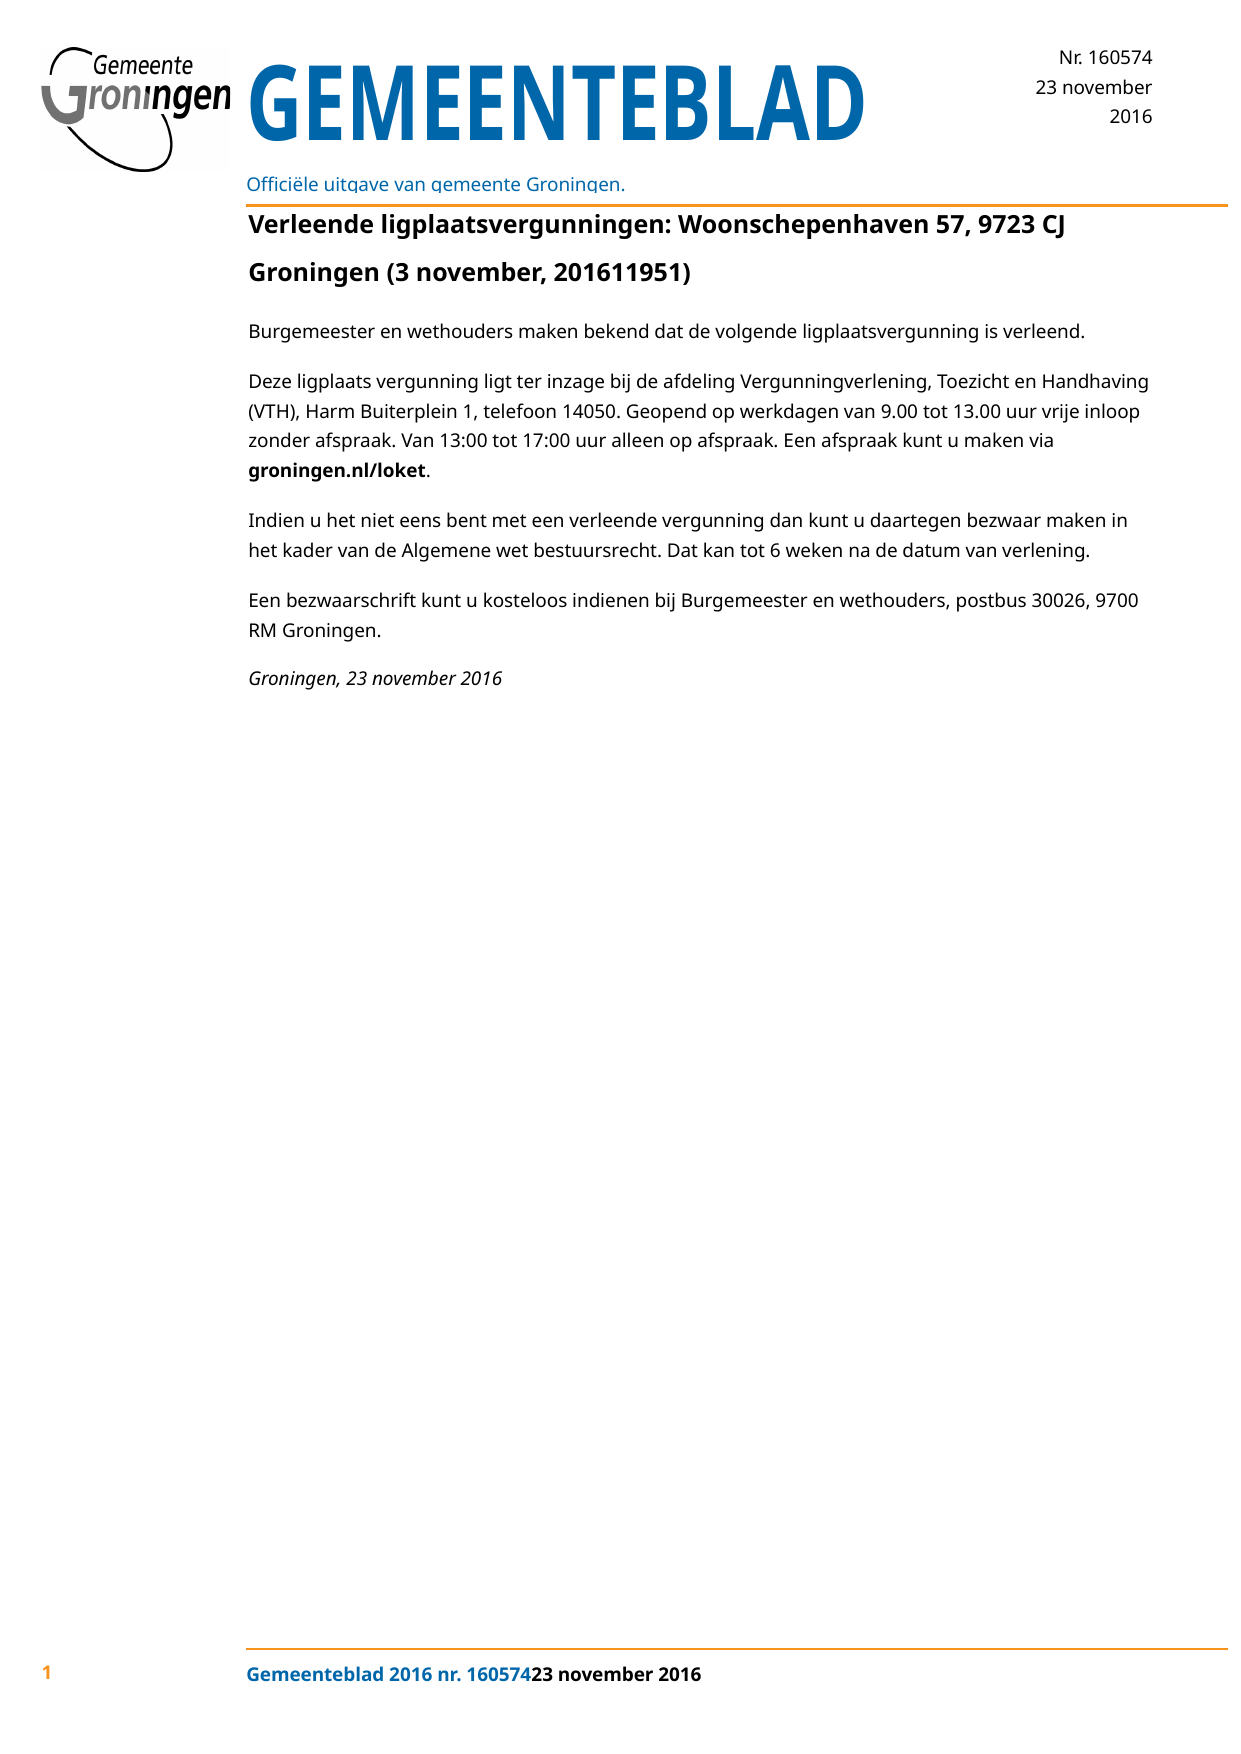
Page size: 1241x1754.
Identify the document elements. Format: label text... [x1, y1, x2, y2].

text Verleende ligplaatsvergunningen: Woonschepenhaven 57, 9723 CJ Groningen (3 november, 201611951) [248, 207, 1152, 288]
text Groningen, 23 november 2016 [248, 665, 1152, 691]
text Indien u het niet eens bent met een verleende vergunning dan kunt u daartegen bezwaar maken in het kader van de Algemene wet bestuursrecht. Dat kan tot 6 weken na de datum van verlening. [248, 507, 1152, 563]
text Burgemeester en wethouders maken bekend dat de volgende ligplaatsvergunning is verleend. [248, 318, 1152, 344]
text Deze ligplaats vergunning ligt ter inzage bij de afdeling Vergunningverlening, Toezicht en Handhaving (VTH), Harm Buiterplein 1, telefoon 14050. Geopend op werkdagen van 9.00 tot 13.00 uur vrije inloop zonder afspraak. Van 13:00 tot 17:00 uur alleen op afspraak. Een afspraak kunt u maken via groningen.nl/loket. [248, 368, 1152, 483]
picture [41, 47, 231, 172]
text Een bezwaarschrift kunt u kosteloos indienen bij Burgemeester en wethouders, postbus 30026, 9700 RM Groningen. [248, 587, 1152, 643]
